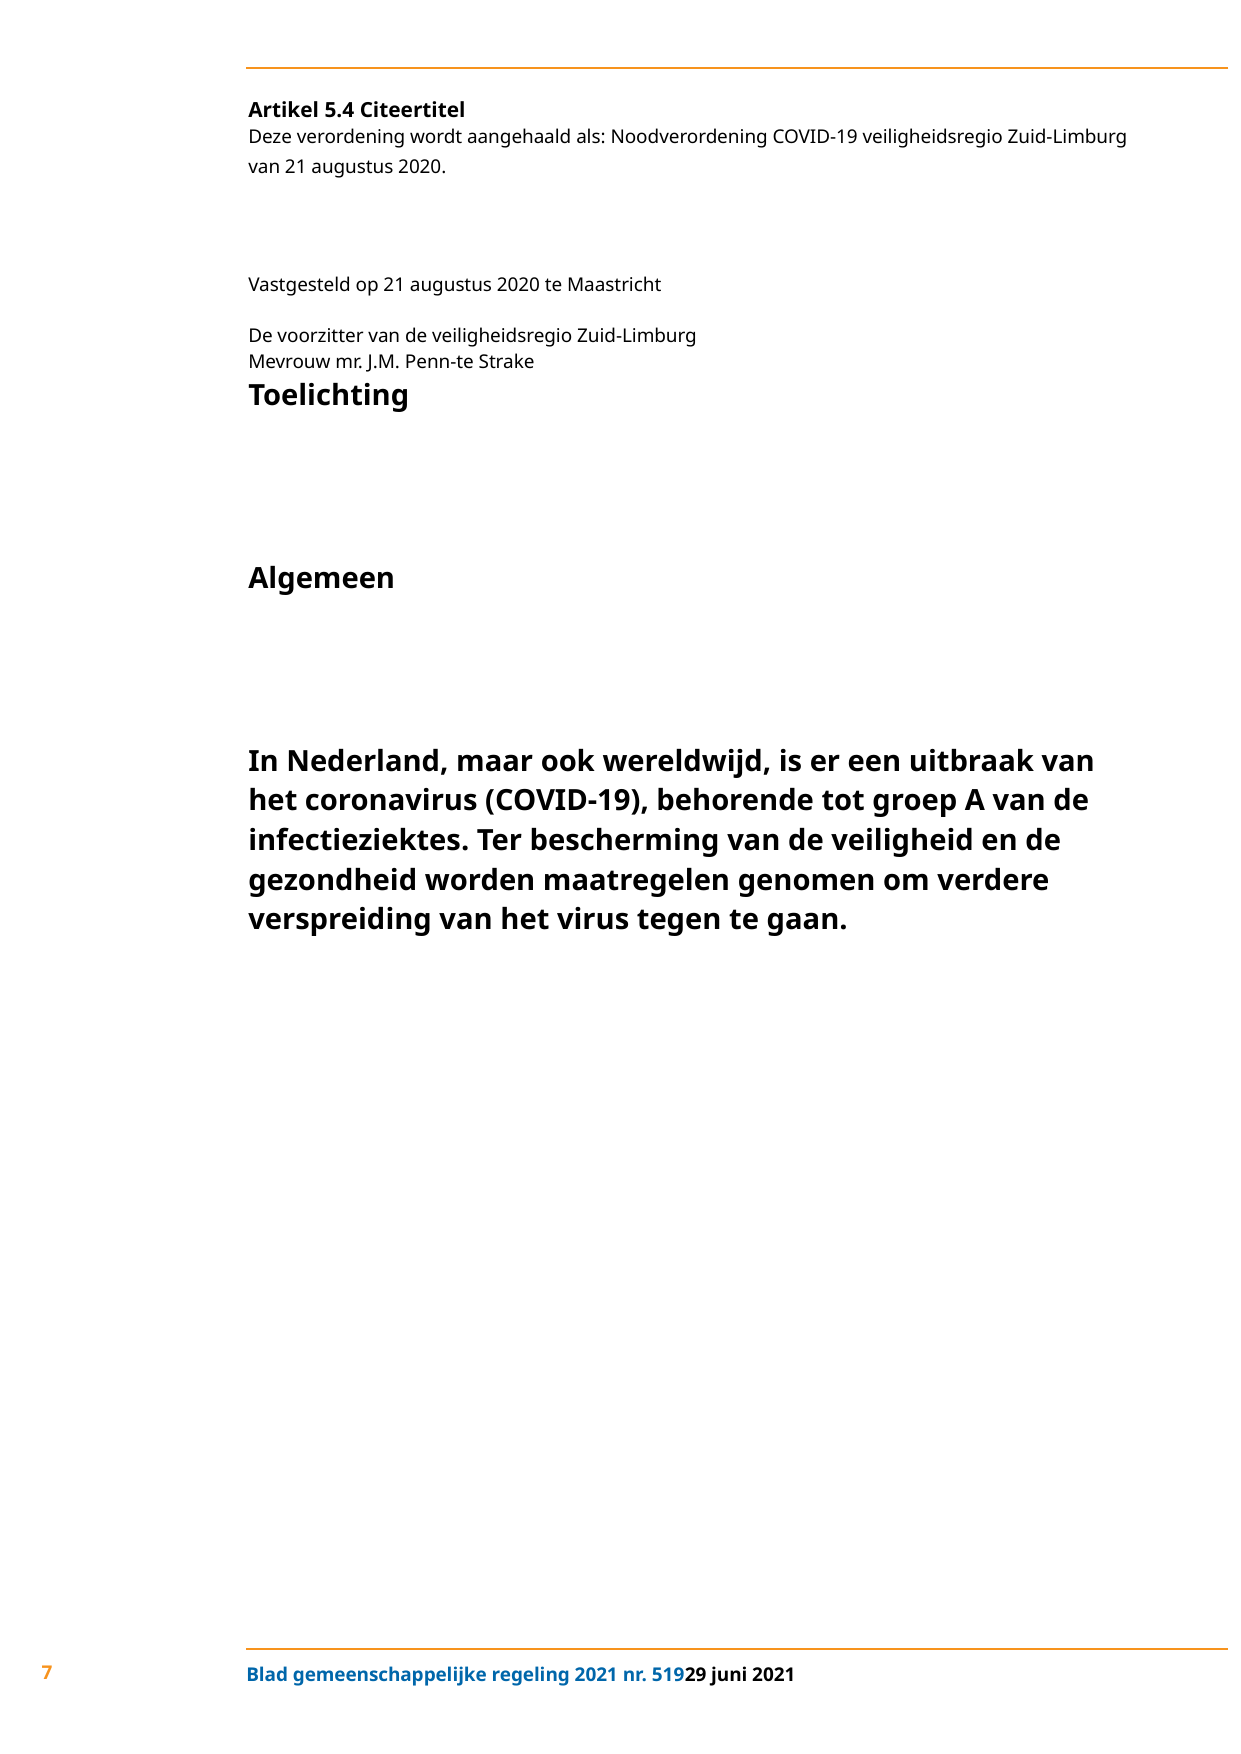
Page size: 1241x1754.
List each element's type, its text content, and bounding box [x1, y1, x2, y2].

picture [41, 47, 231, 172]
text Artikel 5.4 Citeertitel [248, 95, 1152, 123]
text Mevrouw mr. J.M. Penn-te Strake [248, 348, 1152, 374]
text Algemeen [248, 557, 1152, 597]
text De voorzitter van de veiligheidsregio Zuid-Limburg [248, 323, 1152, 348]
text Deze verordening wordt aangehaald als: Noodverordening COVID-19 veiligheidsregio Zuid-Limburg van 21 augustus 2020. [248, 123, 1152, 178]
text In Nederland, maar ook wereldwijd, is er een uitbraak van het coronavirus (COVID-19), behorende tot groep A van de infectieziektes. Ter bescherming van de veiligheid en de gezondheid worden maatregelen genomen om verdere verspreiding van het virus tegen te gaan. [248, 740, 1152, 938]
text Vastgesteld op 21 augustus 2020 te Maastricht [248, 271, 1152, 297]
text Toelichting [248, 374, 1152, 414]
